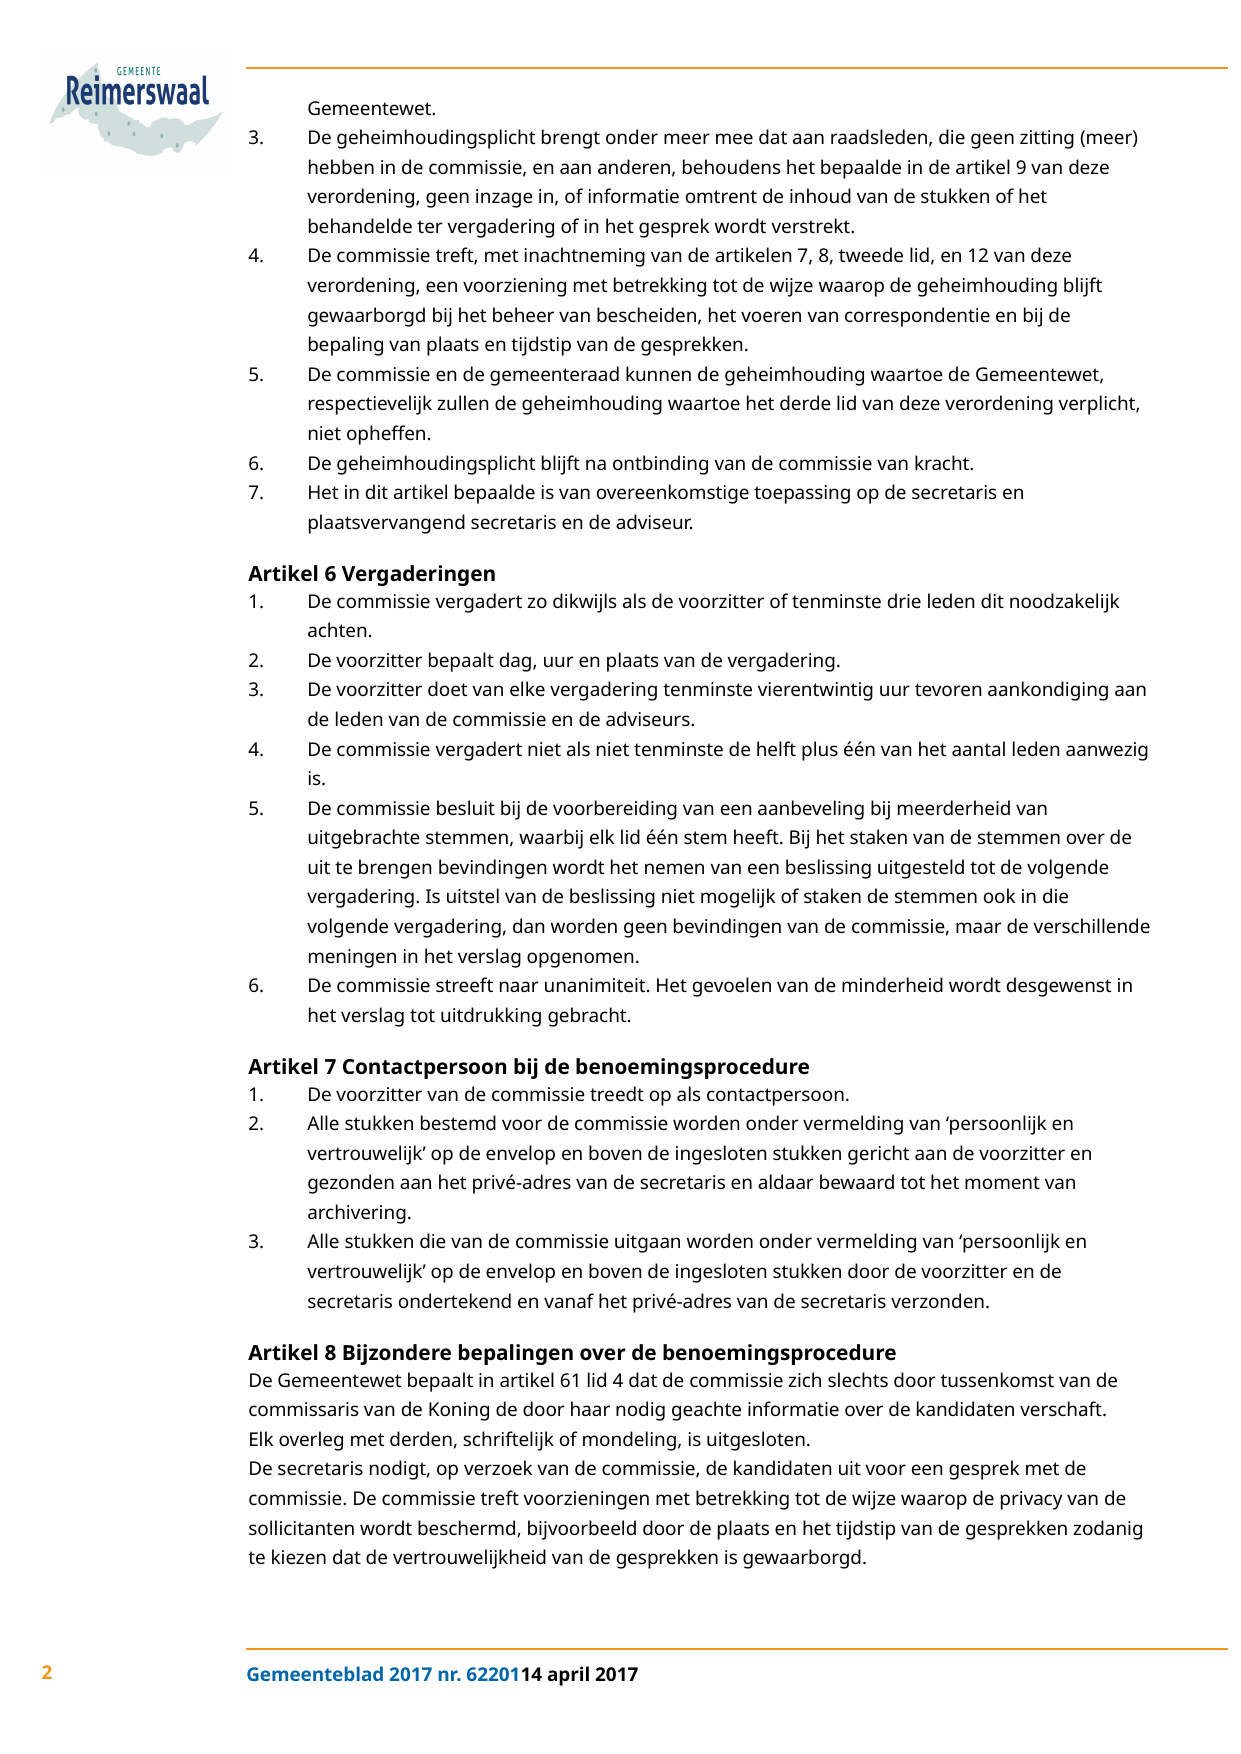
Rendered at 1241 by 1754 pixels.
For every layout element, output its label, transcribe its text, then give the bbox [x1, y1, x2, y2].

text Artikel 6 Vergaderingen [248, 559, 1152, 588]
text Elk overleg met derden, schriftelijk of mondeling, is uitgesloten. [248, 1426, 1152, 1452]
list De commissie treft, met inachtneming van de artikelen 7, 8, tweede lid, en 12 van deze verordening, een voorziening met betrekking tot de wijze waarop de geheimhouding blijft gewaarborgd bij het beheer van bescheiden, het voeren van correspondentie en bij de bepaling van plaats en tijdstip van de gesprekken. [248, 243, 1152, 357]
list Alle stukken bestemd voor de commissie worden onder vermelding van ‘persoonlijk en vertrouwelijk’ op de envelop en boven de ingesloten stukken gericht aan de voorzitter en gezonden aan het privé-adres van de secretaris en aldaar bewaard tot het moment van archivering. [248, 1110, 1152, 1225]
text Artikel 7 Contactpersoon bij de benoemingsprocedure [248, 1052, 1152, 1081]
list De voorzitter bepaalt dag, uur en plaats van de vergadering. [248, 647, 1152, 673]
list De commissie vergadert zo dikwijls als de voorzitter of tenminste drie leden dit noodzakelijk achten. [248, 588, 1152, 643]
list De voorzitter van de commissie treedt op als contactpersoon. [248, 1081, 1152, 1107]
text De Gemeentewet bepaalt in artikel 61 lid 4 dat de commissie zich slechts door tussenkomst van de commissaris van de Koning de door haar nodig geachte informatie over de kandidaten verschaft. [248, 1367, 1152, 1422]
list De commissie streeft naar unanimiteit. Het gevoelen van de minderheid wordt desgewenst in het verslag tot uitdrukking gebracht. [248, 972, 1152, 1028]
text De secretaris nodigt, op verzoek van de commissie, de kandidaten uit voor een gesprek met de commissie. De commissie treft voorzieningen met betrekking tot de wijze waarop de privacy van de sollicitanten wordt beschermd, bijvoorbeeld door de plaats en het tijdstip van de gesprekken zodanig te kiezen dat de vertrouwelijkheid van de gesprekken is gewaarborgd. [248, 1456, 1152, 1570]
list De geheimhoudingsplicht brengt onder meer mee dat aan raadsleden, die geen zitting (meer) hebben in de commissie, en aan anderen, behoudens het bepaalde in de artikel 9 van deze verordening, geen inzage in, of informatie omtrent de inhoud van de stukken of het behandelde ter vergadering of in het gesprek wordt verstrekt. [248, 124, 1152, 239]
picture [41, 47, 231, 172]
list De voorzitter doet van elke vergadering tenminste vierentwintig uur tevoren aankondiging aan de leden van de commissie en de adviseurs. [248, 677, 1152, 732]
list De commissie en de gemeenteraad kunnen de geheimhouding waartoe de Gemeentewet, respectievelijk zullen de geheimhouding waartoe het derde lid van deze verordening verplicht, niet opheffen. [248, 361, 1152, 446]
list De geheimhoudingsplicht blijft na ontbinding van de commissie van kracht. [248, 450, 1152, 476]
list De commissie besluit bij de voorbereiding van een aanbeveling bij meerderheid van uitgebrachte stemmen, waarbij elk lid één stem heeft. Bij het staken van de stemmen over de uit te brengen bevindingen wordt het nemen van een beslissing uitgesteld tot de volgende vergadering. Is uitstel van de beslissing niet mogelijk of staken de stemmen ook in die volgende vergadering, dan worden geen bevindingen van de commissie, maar de verschillende meningen in het verslag opgenomen. [248, 795, 1152, 968]
list De commissie vergadert niet als niet tenminste de helft plus één van het aantal leden aanwezig is. [248, 736, 1152, 791]
text Artikel 8 Bijzondere bepalingen over de benoemingsprocedure [248, 1338, 1152, 1367]
list Alle stukken die van de commissie uitgaan worden onder vermelding van ‘persoonlijk en vertrouwelijk’ op de envelop en boven de ingesloten stukken door de voorzitter en de secretaris ondertekend en vanaf het privé-adres van de secretaris verzonden. [248, 1229, 1152, 1314]
list Het in dit artikel bepaalde is van overeenkomstige toepassing op de secretaris en plaatsvervangend secretaris en de adviseur. [248, 479, 1152, 535]
list Gemeentewet. [248, 95, 1152, 121]
